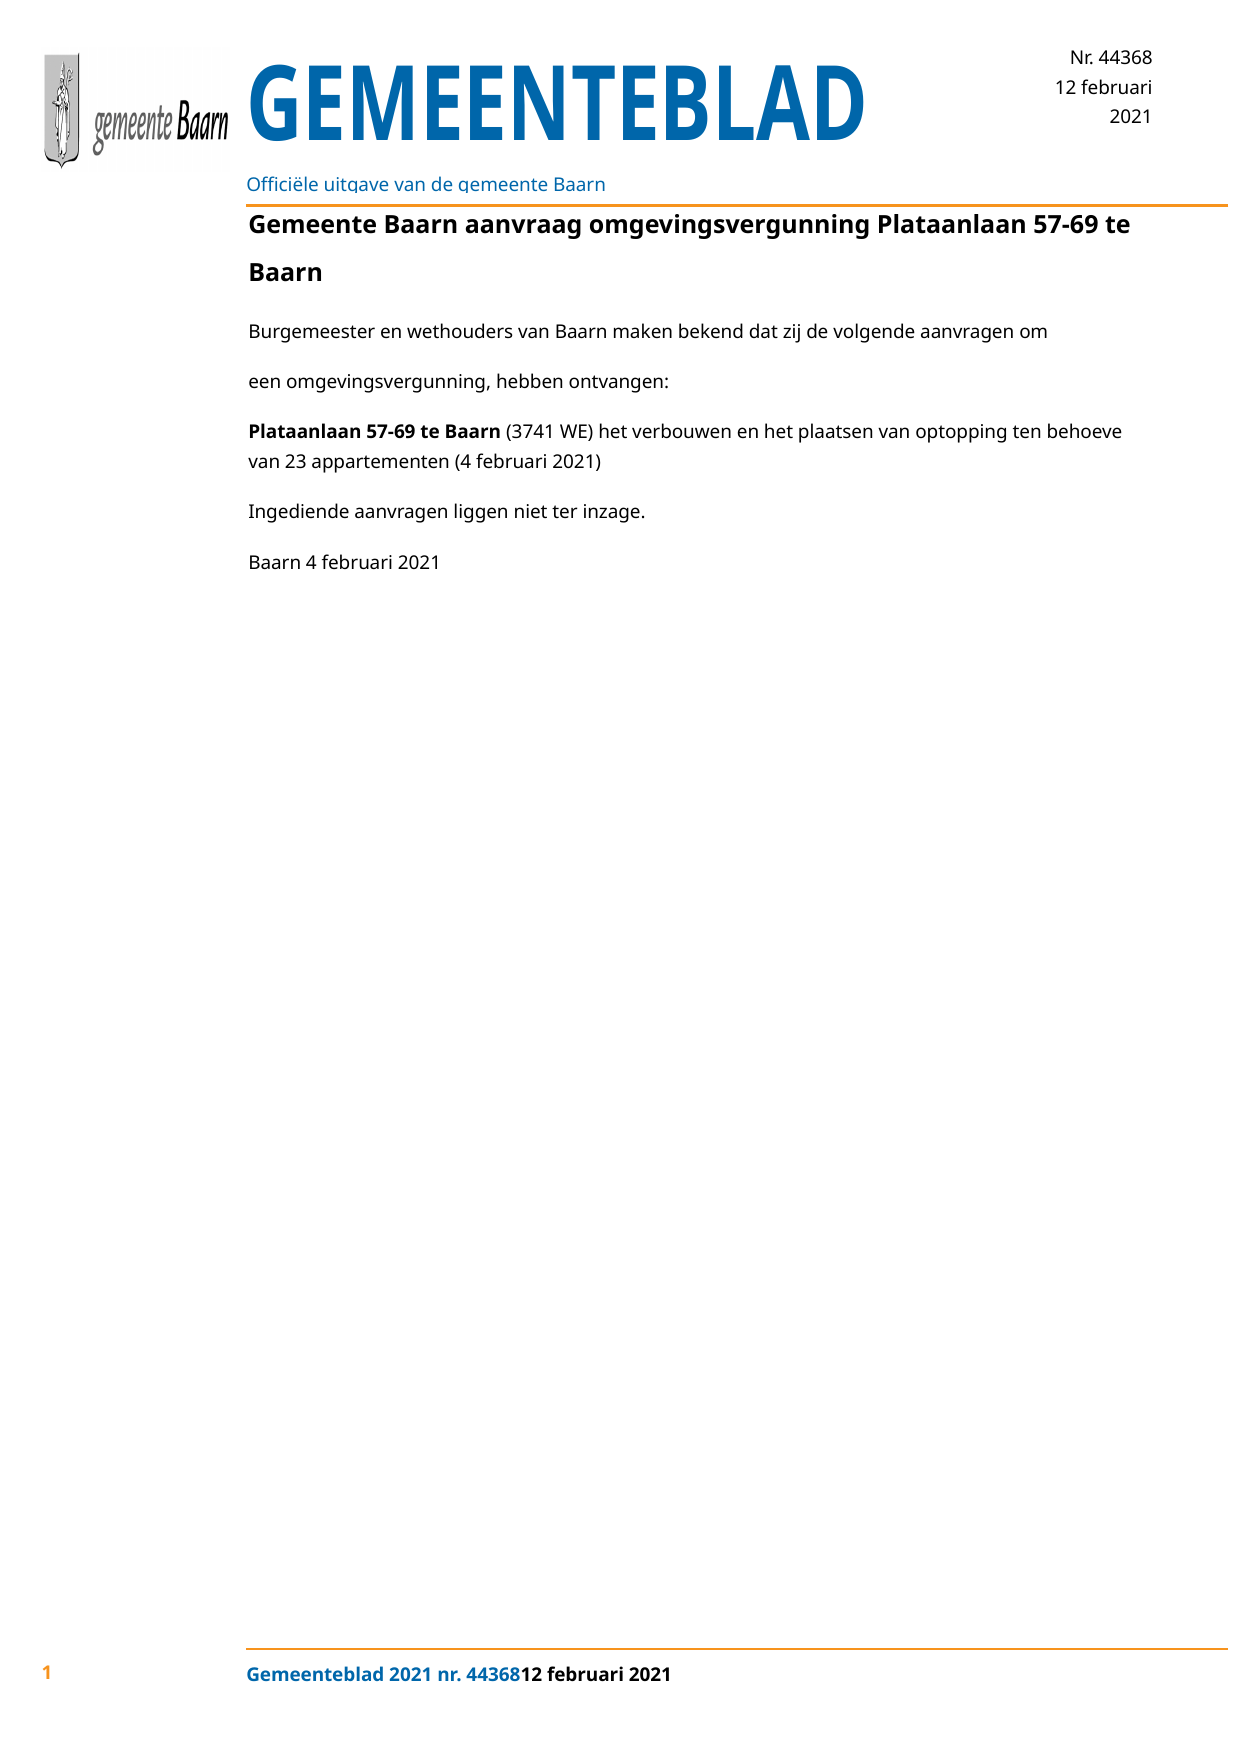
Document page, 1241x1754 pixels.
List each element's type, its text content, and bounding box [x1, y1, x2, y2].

picture [41, 47, 231, 172]
text Gemeente Baarn aanvraag omgevingsvergunning Plataanlaan 57-69 te Baarn [248, 207, 1152, 288]
text Ingediende aanvragen liggen niet ter inzage. [248, 499, 1152, 524]
text een omgevingsvergunning, hebben ontvangen: [248, 368, 1152, 394]
text Burgemeester en wethouders van Baarn maken bekend dat zij de volgende aanvragen om [248, 318, 1152, 344]
text Baarn 4 februari 2021 [248, 549, 1152, 575]
text Plataanlaan 57-69 te Baarn (3741 WE) het verbouwen en het plaatsen van optopping ten behoeve van 23 appartementen (4 februari 2021) [248, 419, 1152, 474]
